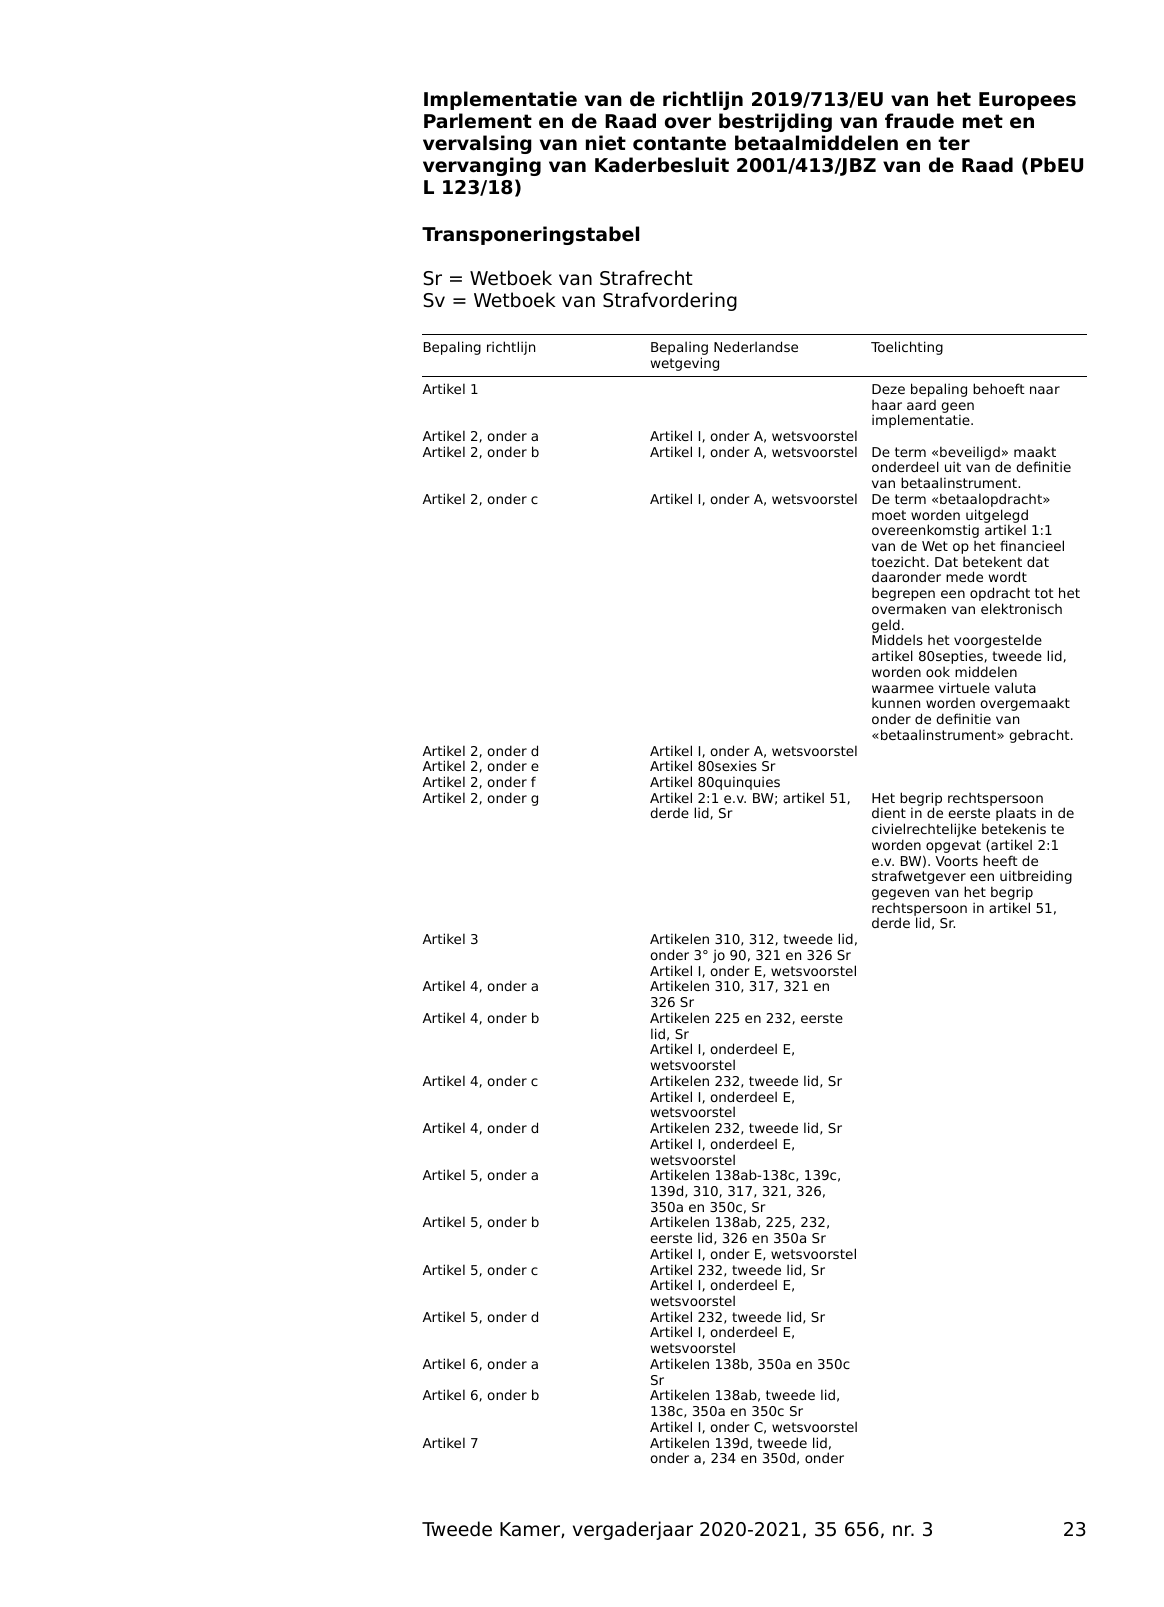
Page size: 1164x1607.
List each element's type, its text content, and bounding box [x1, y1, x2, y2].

table_cell Artikel 80sexies Sr [644, 759, 865, 775]
table_cell [865, 1388, 1087, 1435]
table_cell Artikel 4, onder c [422, 1074, 644, 1121]
table_cell Artikel 2, onder g [422, 791, 644, 932]
table_cell Artikel I, onder A, wetsvoorstel [644, 492, 865, 743]
table_cell Artikel 2, onder c [422, 492, 644, 743]
table_cell [865, 1011, 1087, 1074]
table_cell Artikelen 138b, 350a en 350c Sr [644, 1357, 865, 1388]
table_cell [865, 932, 1087, 979]
table_cell Artikelen 138ab-138c, 139c, 139d, 310, 317, 321, 326, 350a en 350c, Sr [644, 1168, 865, 1215]
table_cell [865, 1168, 1087, 1215]
table_cell Artikel 2, onder e [422, 759, 644, 775]
table_cell Deze bepaling behoeft naar haar aard geen implementatie. [865, 377, 1087, 429]
table_cell [865, 743, 1087, 759]
table_cell Artikel 5, onder d [422, 1310, 644, 1357]
table_cell [865, 979, 1087, 1011]
table_cell Artikel 80quinquies [644, 775, 865, 791]
table_cell [865, 429, 1087, 444]
text Sv = Wetboek van Strafvordering [422, 290, 1087, 312]
table_cell [865, 775, 1087, 791]
table_cell [865, 1074, 1087, 1121]
table_cell Artikel 5, onder a [422, 1168, 644, 1215]
table_cell Artikel 3 [422, 932, 644, 979]
table_cell [865, 1357, 1087, 1388]
table_cell Artikel 5, onder b [422, 1215, 644, 1262]
table_cell Artikel 232, tweede lid, Sr Artikel I, onderdeel E, wetsvoorstel [644, 1263, 865, 1309]
table_cell Artikel 6, onder a [422, 1357, 644, 1388]
table_cell Artikel 7 [422, 1435, 644, 1467]
table_cell Artikel I, onder A, wetsvoorstel [644, 429, 865, 444]
table_cell Artikel 2:1 e.v. BW; artikel 51, derde lid, Sr [644, 791, 865, 932]
table_cell Artikelen 310, 312, tweede lid, onder 3° jo 90, 321 en 326 Sr Artikel I, onder E, wetsvoorstel [644, 932, 865, 979]
table_cell Artikel 4, onder a [422, 979, 644, 1011]
table_cell [865, 1215, 1087, 1262]
table_cell Artikel I, onder A, wetsvoorstel [644, 445, 865, 492]
table_cell Artikel 1 [422, 377, 644, 429]
table_cell Het begrip rechtspersoon dient in de eerste plaats in de civielrechtelijke betekenis te worden opgevat (artikel 2:1 e.v. BW). Voorts heeft de strafwetgever een uitbreiding gegeven van het begrip rechtspersoon in artikel 51, derde lid, Sr. [865, 791, 1087, 932]
table_cell Artikelen 310, 317, 321 en 326 Sr [644, 979, 865, 1011]
table_header Bepaling Nederlandse wetgeving [644, 335, 865, 376]
table_cell Artikelen 138ab, tweede lid, 138c, 350a en 350c Sr Artikel I, onder C, wetsvoorstel [644, 1388, 865, 1435]
table_header Bepaling richtlijn [422, 335, 644, 376]
table_cell Artikel 2, onder d [422, 743, 644, 759]
table_cell [865, 1263, 1087, 1309]
table_cell Artikel 6, onder b [422, 1388, 644, 1435]
table_cell Artikelen 139d, tweede lid, onder a, 234 en 350d, onder [644, 1435, 865, 1467]
table_cell Artikelen 232, tweede lid, Sr Artikel I, onderdeel E, wetsvoorstel [644, 1121, 865, 1168]
table_cell Artikel 4, onder b [422, 1011, 644, 1074]
table_cell Artikel 2, onder f [422, 775, 644, 791]
table_cell Artikel 2, onder b [422, 445, 644, 492]
table_header Toelichting [865, 335, 1087, 376]
text Sr = Wetboek van Strafrecht [422, 268, 1087, 290]
table_cell [865, 1310, 1087, 1357]
table_cell Artikelen 225 en 232, eerste lid, Sr Artikel I, onderdeel E, wetsvoorstel [644, 1011, 865, 1074]
table_cell Artikel I, onder A, wetsvoorstel [644, 743, 865, 759]
table_cell Artikel 5, onder c [422, 1263, 644, 1309]
table_cell De term «betaalopdracht» moet worden uitgelegd overeenkomstig artikel 1:1 van de Wet op het financieel toezicht. Dat betekent dat daaronder mede wordt begrepen een opdracht tot het overmaken van elektronisch geld. Middels het voorgestelde artikel 80septies, tweede lid, worden ook middelen waarmee virtuele valuta kunnen worden overgemaakt onder de definitie van «betaalinstrument» gebracht. [865, 492, 1087, 743]
table_cell [865, 759, 1087, 775]
table_cell Artikel 4, onder d [422, 1121, 644, 1168]
table_cell [865, 1121, 1087, 1168]
table_cell [865, 1435, 1087, 1467]
table_cell [644, 377, 865, 429]
table_cell De term «beveiligd» maakt onderdeel uit van de definitie van betaalinstrument. [865, 445, 1087, 492]
table_cell Artikelen 232, tweede lid, Sr Artikel I, onderdeel E, wetsvoorstel [644, 1074, 865, 1121]
subtitle Implementatie van de richtlijn 2019/713/EU van het Europees Parlement en de Raad over bestrijding van fraude met en vervalsing van niet contante betaalmiddelen en ter vervanging van Kaderbesluit 2001/413/JBZ van de Raad (PbEU L 123/18) [77, 89, 1087, 199]
table_cell Artikel 2, onder a [422, 429, 644, 444]
table_cell Artikel 232, tweede lid, Sr Artikel I, onderdeel E, wetsvoorstel [644, 1310, 865, 1357]
text Transponeringstabel [422, 224, 1087, 246]
table_cell Artikelen 138ab, 225, 232, eerste lid, 326 en 350a Sr Artikel I, onder E, wetsvoorstel [644, 1215, 865, 1262]
